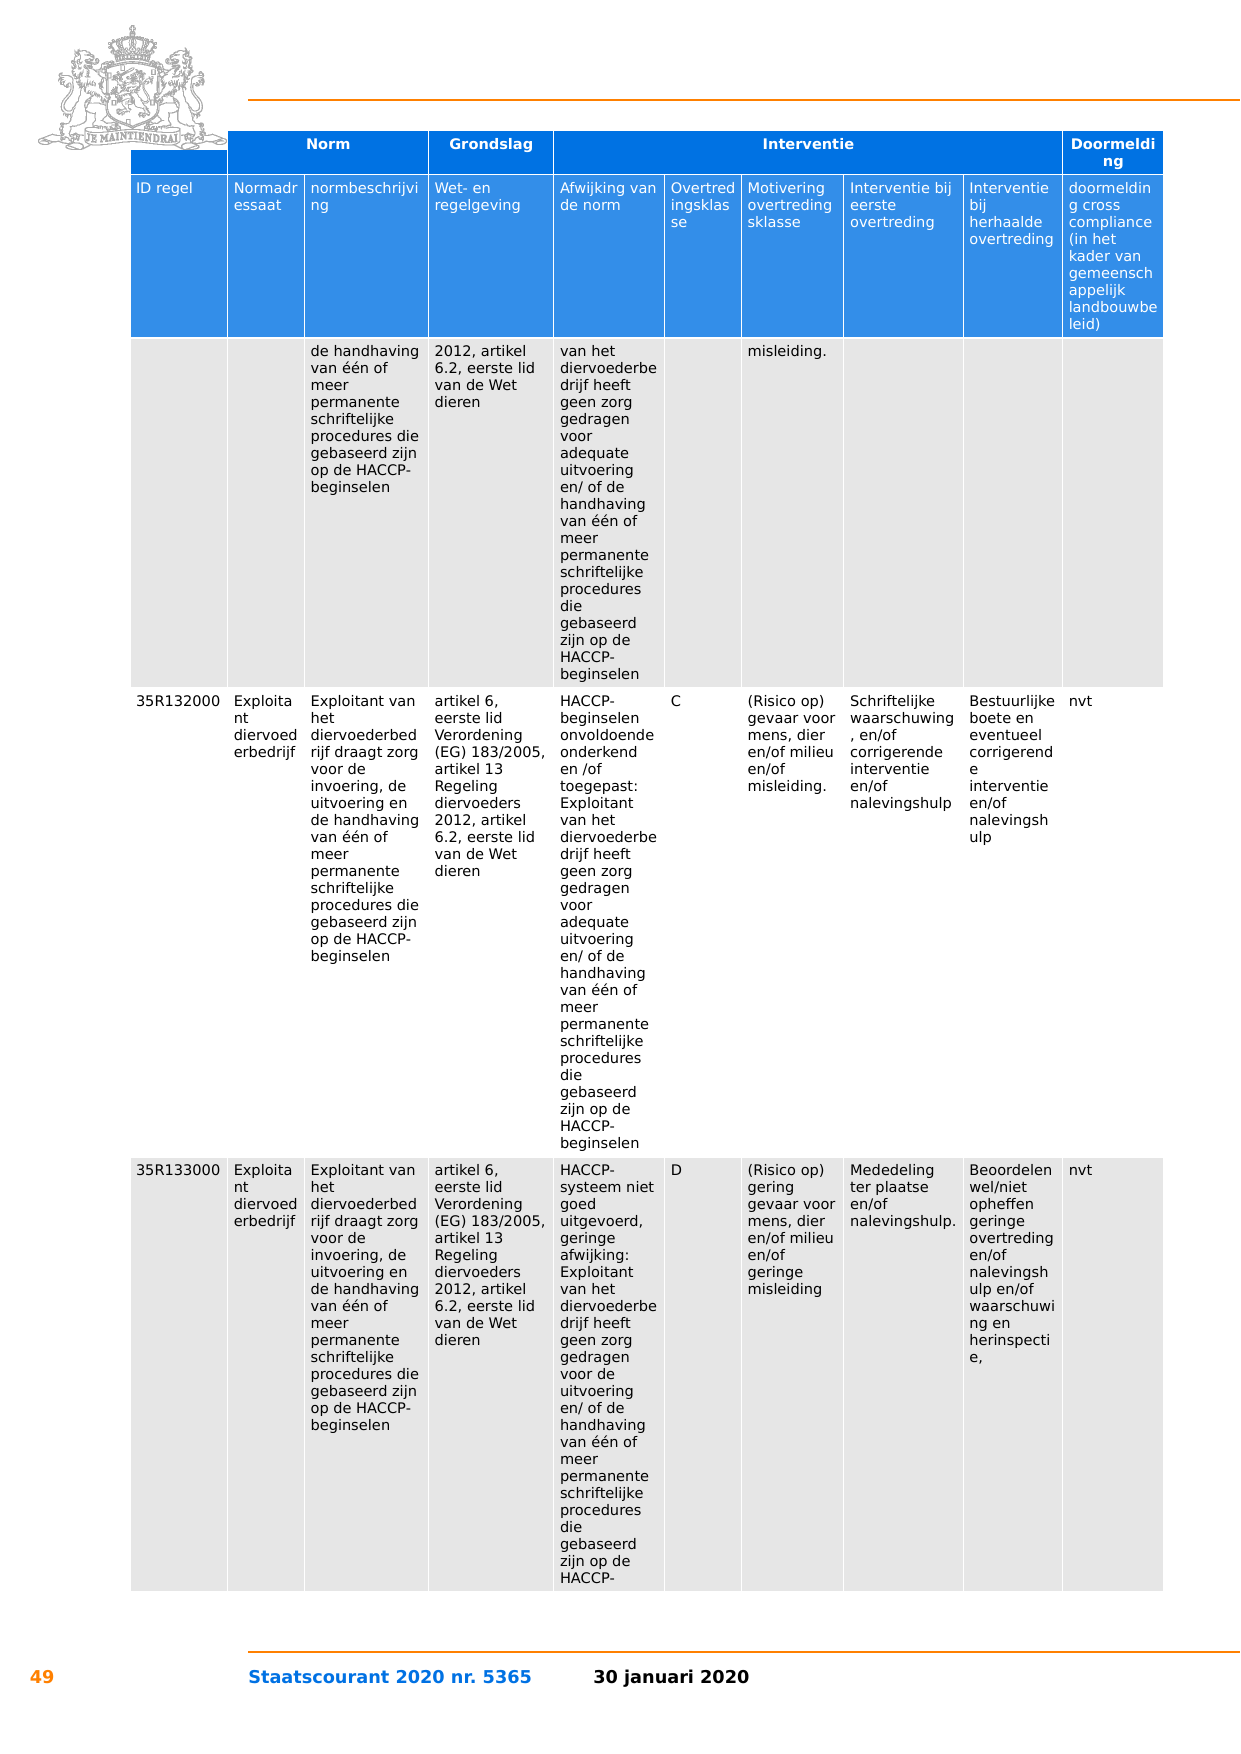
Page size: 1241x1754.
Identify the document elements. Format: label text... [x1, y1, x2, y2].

table_cell [131, 339, 227, 687]
table_cell 2012, artikel 6.2, eerste lid van de Wet dieren [429, 339, 553, 687]
table_cell HACCP-systeem niet goed uitgevoerd, geringe afwijking: Exploitant van het diervoederbedrijf heeft geen zorg gedragen voor de uitvoering en/ of de handhaving van één of meer permanente schriftelijke procedures die gebaseerd zijn op de HACCP- [554, 1158, 664, 1591]
table_cell nvt [1063, 1158, 1163, 1591]
table_header Doormelding [1063, 131, 1163, 174]
table_cell misleiding. [742, 339, 843, 687]
table_cell D [665, 1158, 741, 1591]
table_cell 35R132000 [131, 689, 227, 1156]
table_cell nvt [1063, 689, 1163, 1156]
table_cell van het diervoederbedrijf heeft geen zorg gedragen voor adequate uitvoering en/ of de handhaving van één of meer permanente schriftelijke procedures die gebaseerd zijn op de HACCP-beginselen [554, 339, 664, 687]
table_cell Exploitant diervoederbedrijf [228, 1158, 304, 1591]
table_header Interventie [554, 131, 1062, 174]
picture [38, 25, 227, 150]
table_cell Bestuurlijke boete en eventueel corrigerende interventie en/of nalevingshulp [964, 689, 1062, 1156]
table_cell ID regel [131, 175, 227, 337]
table_header Grondslag [429, 131, 553, 174]
table_cell [844, 339, 963, 687]
table_cell (Risico op) gering gevaar voor mens, dier en/of milieu en/of geringe misleiding [742, 1158, 843, 1591]
table_cell Mededeling ter plaatse en/of nalevingshulp. [844, 1158, 963, 1591]
table_cell Interventie bij herhaalde overtreding [964, 175, 1062, 337]
table_cell C [665, 689, 741, 1156]
table_header Norm [228, 131, 428, 174]
table_cell [228, 339, 304, 687]
table_cell (Risico op) gevaar voor mens, dier en/of milieu en/of misleiding. [742, 689, 843, 1156]
table_cell Normadressaat [228, 175, 304, 337]
table_cell doormelding cross compliance (in het kader van gemeenschappelijk landbouwbeleid) [1063, 175, 1163, 337]
table_cell Exploitant diervoederbedrijf [228, 689, 304, 1156]
table_cell Schriftelijke waarschuwing, en/of corrigerende interventie en/of nalevingshulp [844, 689, 963, 1156]
table_cell Exploitant van het diervoederbedrijf draagt zorg voor de invoering, de uitvoering en de handhaving van één of meer permanente schriftelijke procedures die gebaseerd zijn op de HACCP-beginselen [305, 689, 428, 1156]
table_cell normbeschrijving [305, 175, 428, 337]
table_header [131, 150, 227, 174]
table_cell [964, 339, 1062, 687]
table_cell Overtredingsklasse [665, 175, 741, 337]
table_cell Exploitant van het diervoederbedrijf draagt zorg voor de invoering, de uitvoering en de handhaving van één of meer permanente schriftelijke procedures die gebaseerd zijn op de HACCP-beginselen [305, 1158, 428, 1591]
table_cell [1063, 339, 1163, 687]
table_cell 35R133000 [131, 1158, 227, 1591]
table_cell artikel 6, eerste lid Verordening (EG) 183/2005, artikel 13 Regeling diervoeders 2012, artikel 6.2, eerste lid van de Wet dieren [429, 689, 553, 1156]
table_cell Beoordelen wel/niet opheffen geringe overtreding en/of nalevingshulp en/of waarschuwing en herinspectie, [964, 1158, 1062, 1591]
table_cell Interventie bij eerste overtreding [844, 175, 963, 337]
table_cell HACCP-beginselen onvoldoende onderkend en /of toegepast: Exploitant van het diervoederbedrijf heeft geen zorg gedragen voor adequate uitvoering en/ of de handhaving van één of meer permanente schriftelijke procedures die gebaseerd zijn op de HACCP-beginselen [554, 689, 664, 1156]
table_cell Wet- en regelgeving [429, 175, 553, 337]
table_cell de handhaving van één of meer permanente schriftelijke procedures die gebaseerd zijn op de HACCP-beginselen [305, 339, 428, 687]
table_cell artikel 6, eerste lid Verordening (EG) 183/2005, artikel 13 Regeling diervoeders 2012, artikel 6.2, eerste lid van de Wet dieren [429, 1158, 553, 1591]
table_cell Afwijking van de norm [554, 175, 664, 337]
table_cell Motivering overtredingsklasse [742, 175, 843, 337]
table_cell [665, 339, 741, 687]
